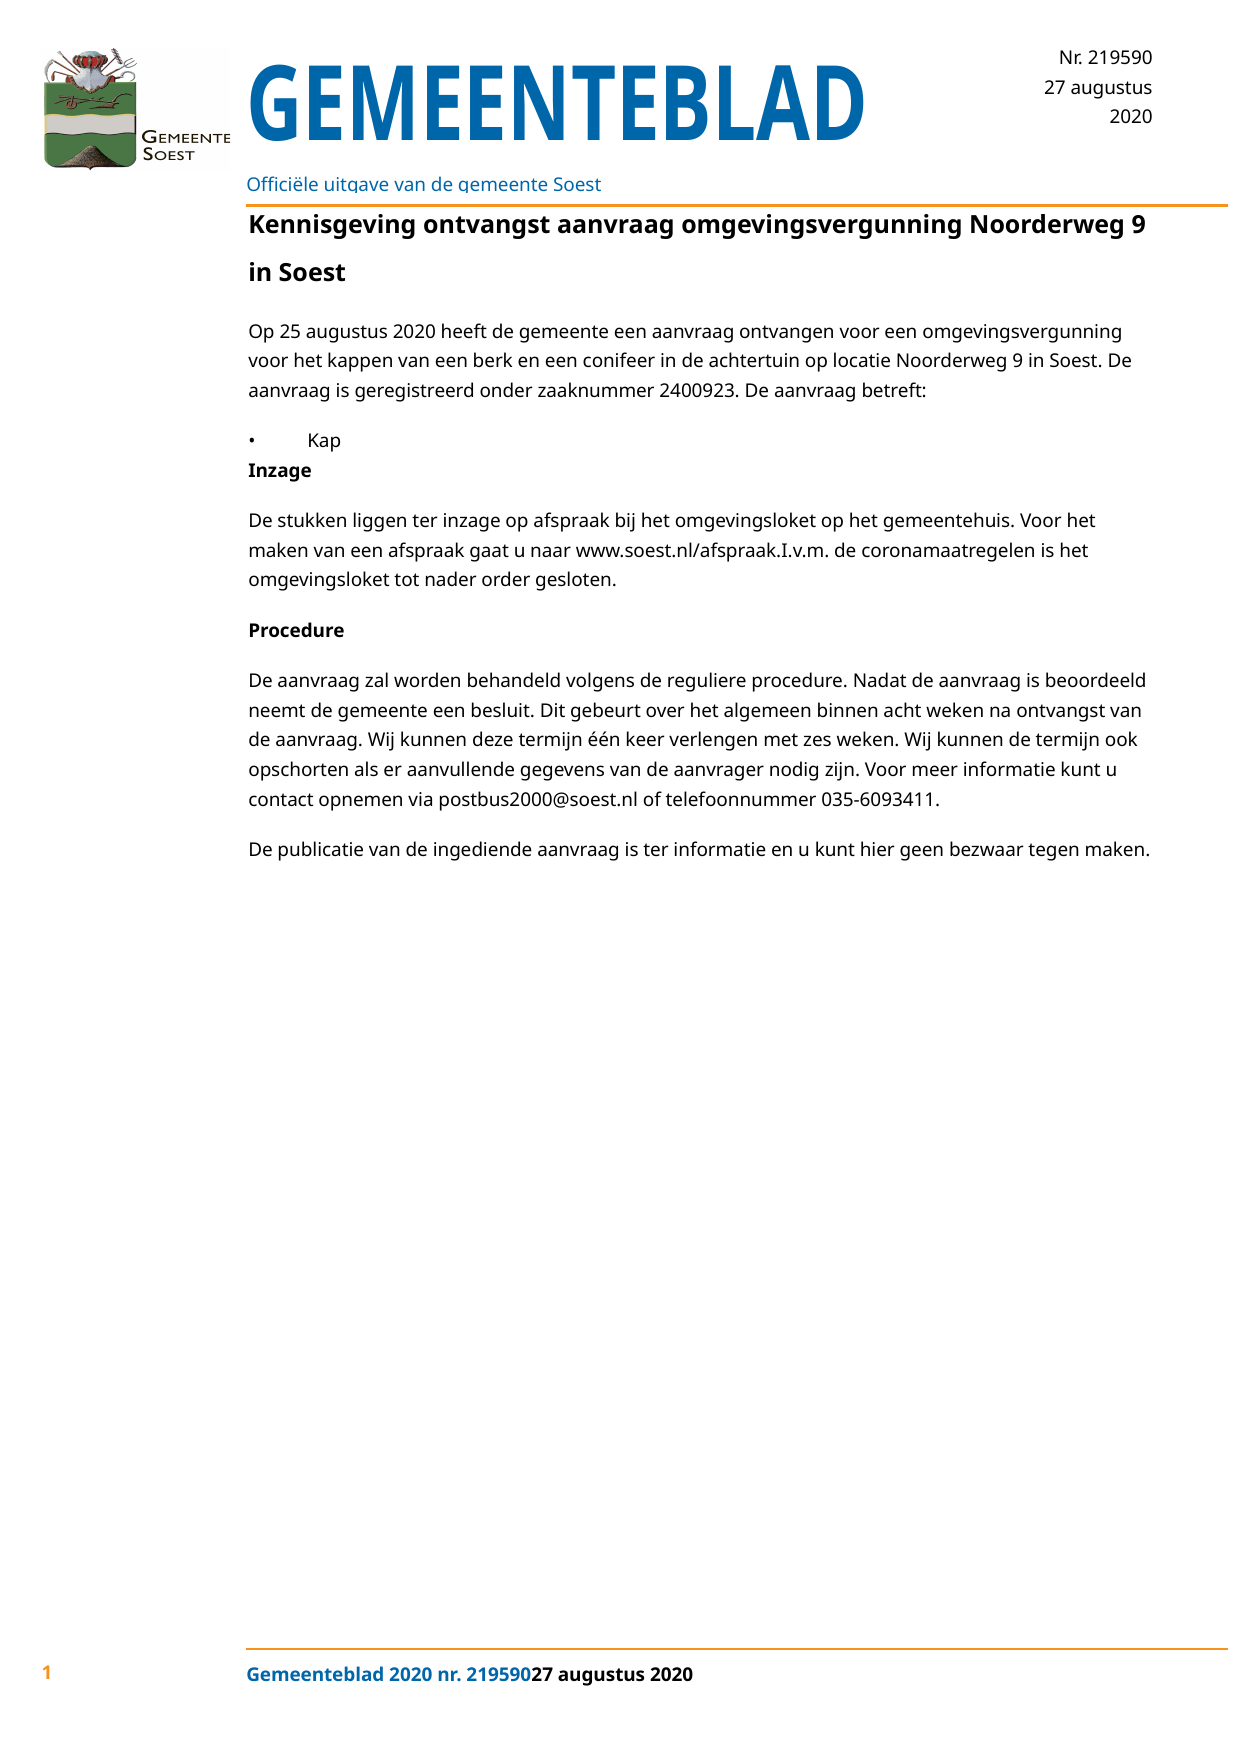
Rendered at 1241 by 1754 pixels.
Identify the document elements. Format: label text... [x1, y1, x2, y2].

list Kap [248, 427, 1152, 453]
text Op 25 augustus 2020 heeft de gemeente een aanvraag ontvangen voor een omgevingsvergunning voor het kappen van een berk en een conifeer in de achtertuin op locatie Noorderweg 9 in Soest. De aanvraag is geregistreerd onder zaaknummer 2400923. De aanvraag betreft: [248, 318, 1152, 403]
text De aanvraag zal worden behandeld volgens de reguliere procedure. Nadat de aanvraag is beoordeeld neemt de gemeente een besluit. Dit gebeurt over het algemeen binnen acht weken na ontvangst van de aanvraag. Wij kunnen deze termijn één keer verlengen met zes weken. Wij kunnen de termijn ook opschorten als er aanvullende gegevens van de aanvrager nodig zijn. Voor meer informatie kunt u contact opnemen via postbus2000@soest.nl of telefoonnummer 035-6093411. [248, 667, 1152, 812]
text Kennisgeving ontvangst aanvraag omgevingsvergunning Noorderweg 9 in Soest [248, 207, 1152, 288]
text Inzage [248, 457, 1152, 483]
text De publicatie van de ingediende aanvraag is ter informatie en u kunt hier geen bezwaar tegen maken. [248, 836, 1152, 862]
picture [41, 47, 231, 172]
text Procedure [248, 617, 1152, 643]
text De stukken liggen ter inzage op afspraak bij het omgevingsloket op het gemeentehuis. Voor het maken van een afspraak gaat u naar www.soest.nl/afspraak.I.v.m. de coronamaatregelen is het omgevingsloket tot nader order gesloten. [248, 507, 1152, 592]
